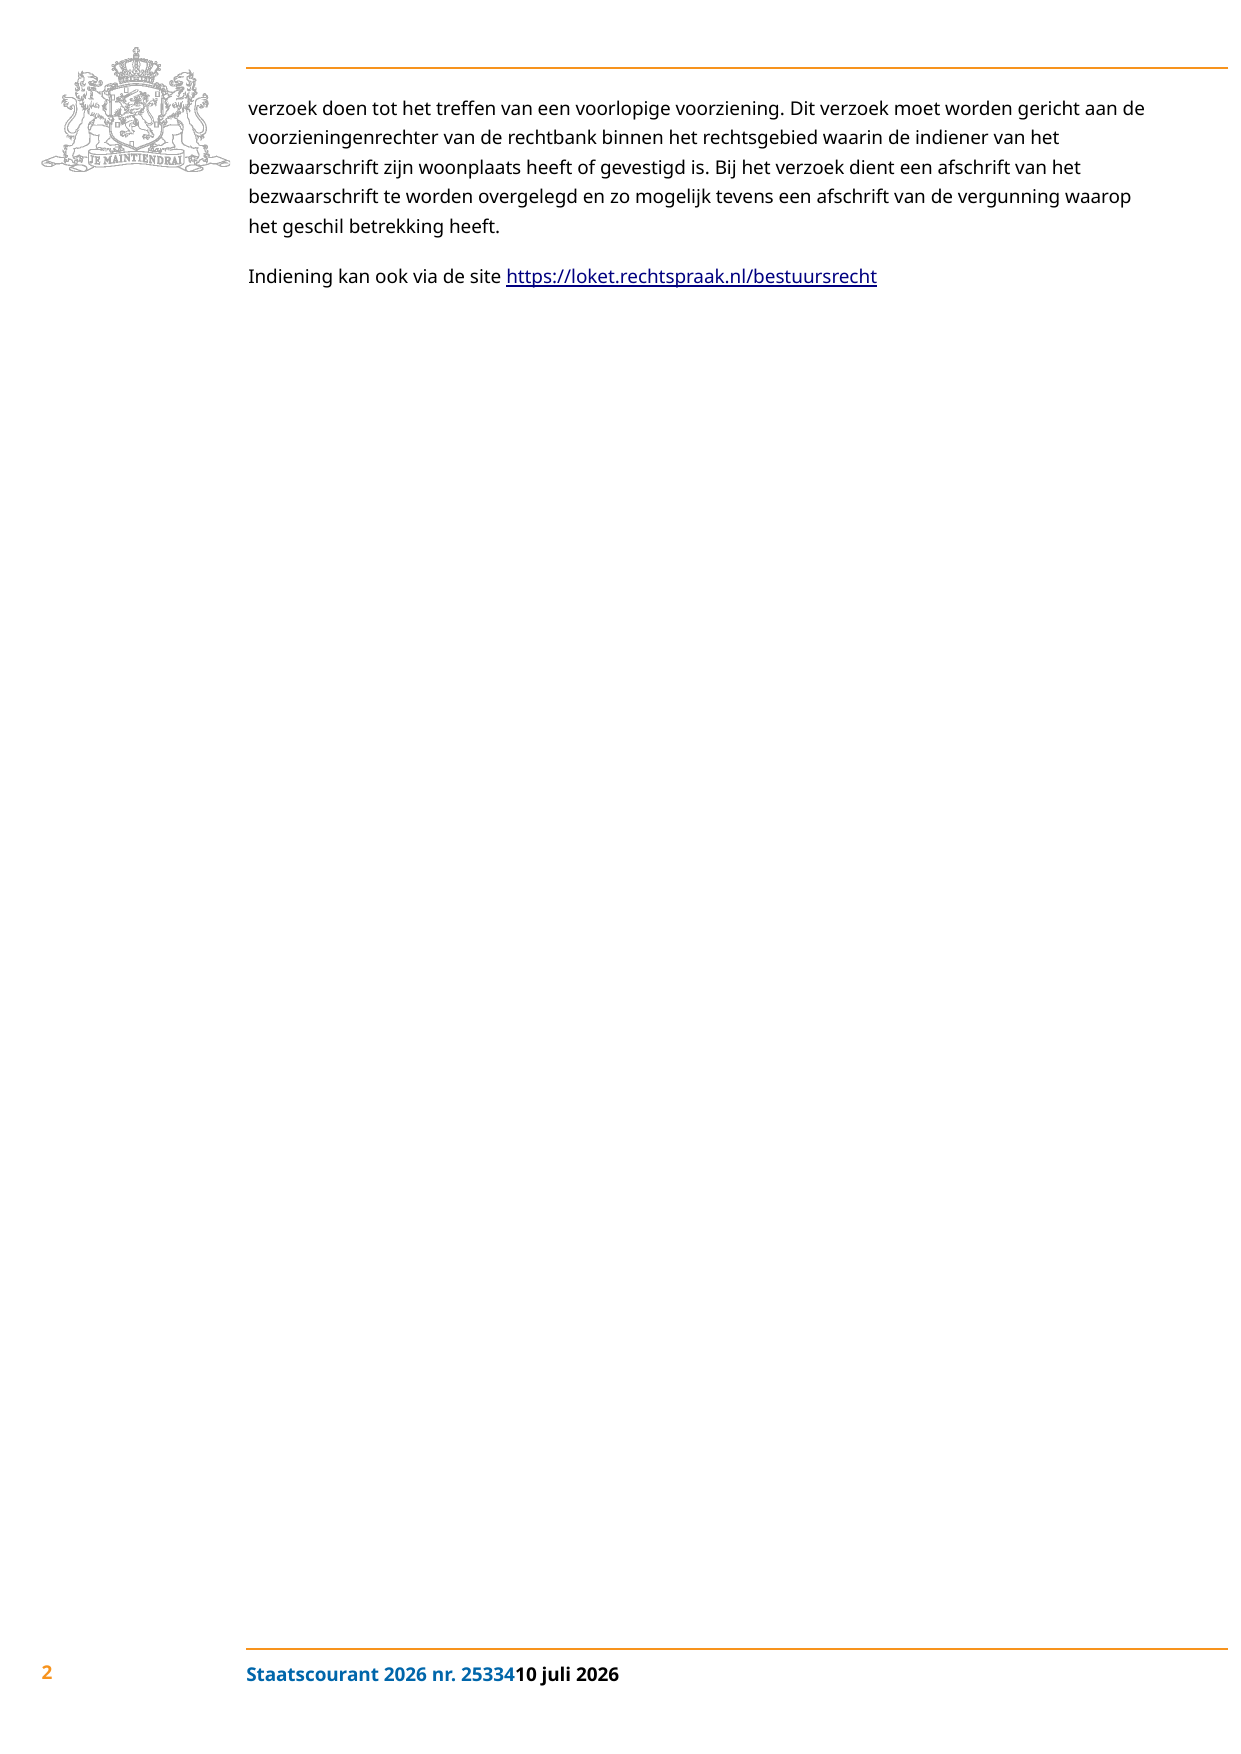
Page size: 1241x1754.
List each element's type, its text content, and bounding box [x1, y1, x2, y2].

text verzoek doen tot het treffen van een voorlopige voorziening. Dit verzoek moet worden gericht aan de voorzieningenrechter van de rechtbank binnen het rechtsgebied waarin de indiener van het bezwaarschrift zijn woonplaats heeft of gevestigd is. Bij het verzoek dient een afschrift van het bezwaarschrift te worden overgelegd en zo mogelijk tevens een afschrift van de vergunning waarop het geschil betrekking heeft. [248, 95, 1152, 239]
picture [41, 47, 231, 172]
text Indiening kan ook via de site https://loket.rechtspraak.nl/bestuursrecht [248, 263, 1152, 289]
